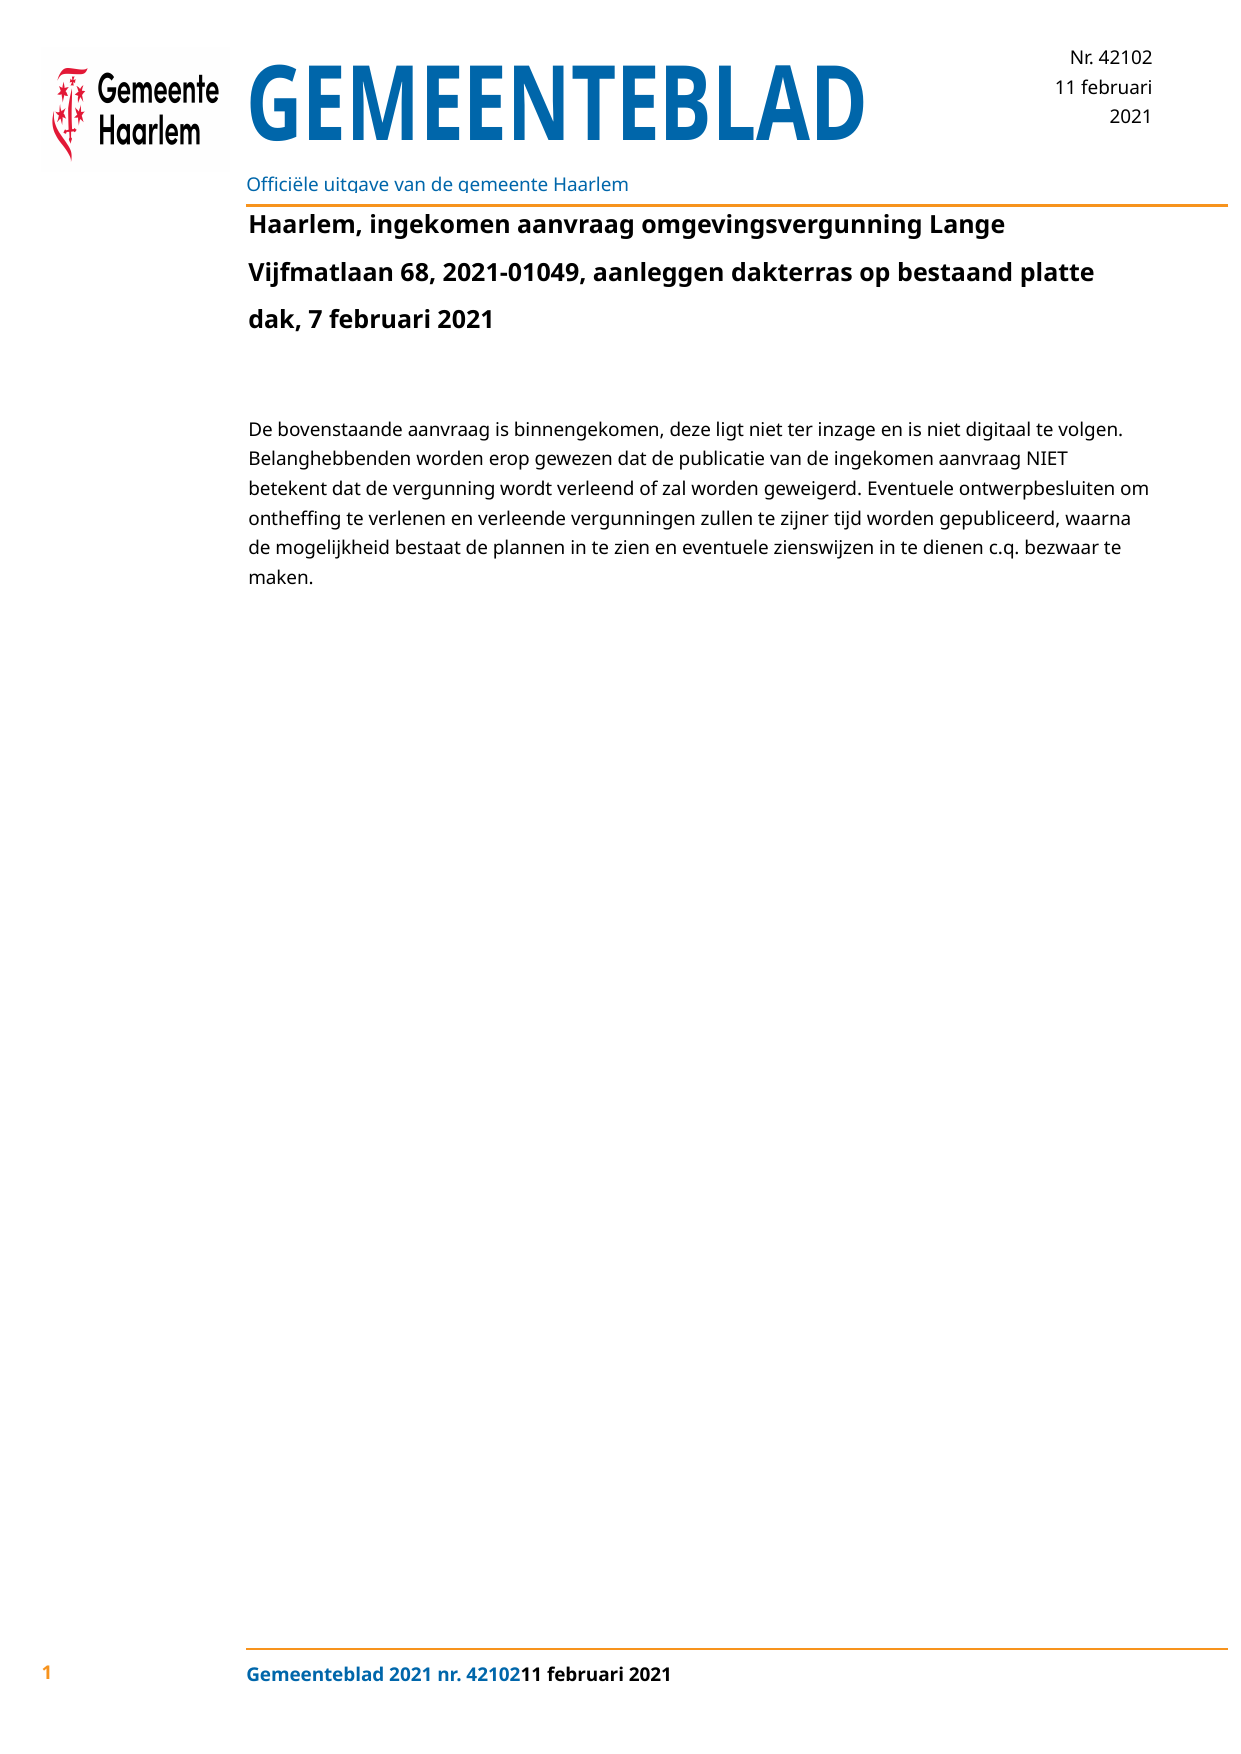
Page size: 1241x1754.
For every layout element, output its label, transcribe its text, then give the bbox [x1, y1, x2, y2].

picture [41, 47, 231, 172]
text De bovenstaande aanvraag is binnengekomen, deze ligt niet ter inzage en is niet digitaal te volgen. Belanghebbenden worden erop gewezen dat de publicatie van de ingekomen aanvraag NIET betekent dat de vergunning wordt verleend of zal worden geweigerd. Eventuele ontwerpbesluiten om ontheffing te verlenen en verleende vergunningen zullen te zijner tijd worden gepubliceerd, waarna de mogelijkheid bestaat de plannen in te zien en eventuele zienswijzen in te dienen c.q. bezwaar te maken. [248, 416, 1152, 589]
text Haarlem, ingekomen aanvraag omgevingsvergunning Lange Vijfmatlaan 68, 2021-01049, aanleggen dakterras op bestaand platte dak, 7 februari 2021 [248, 207, 1152, 336]
